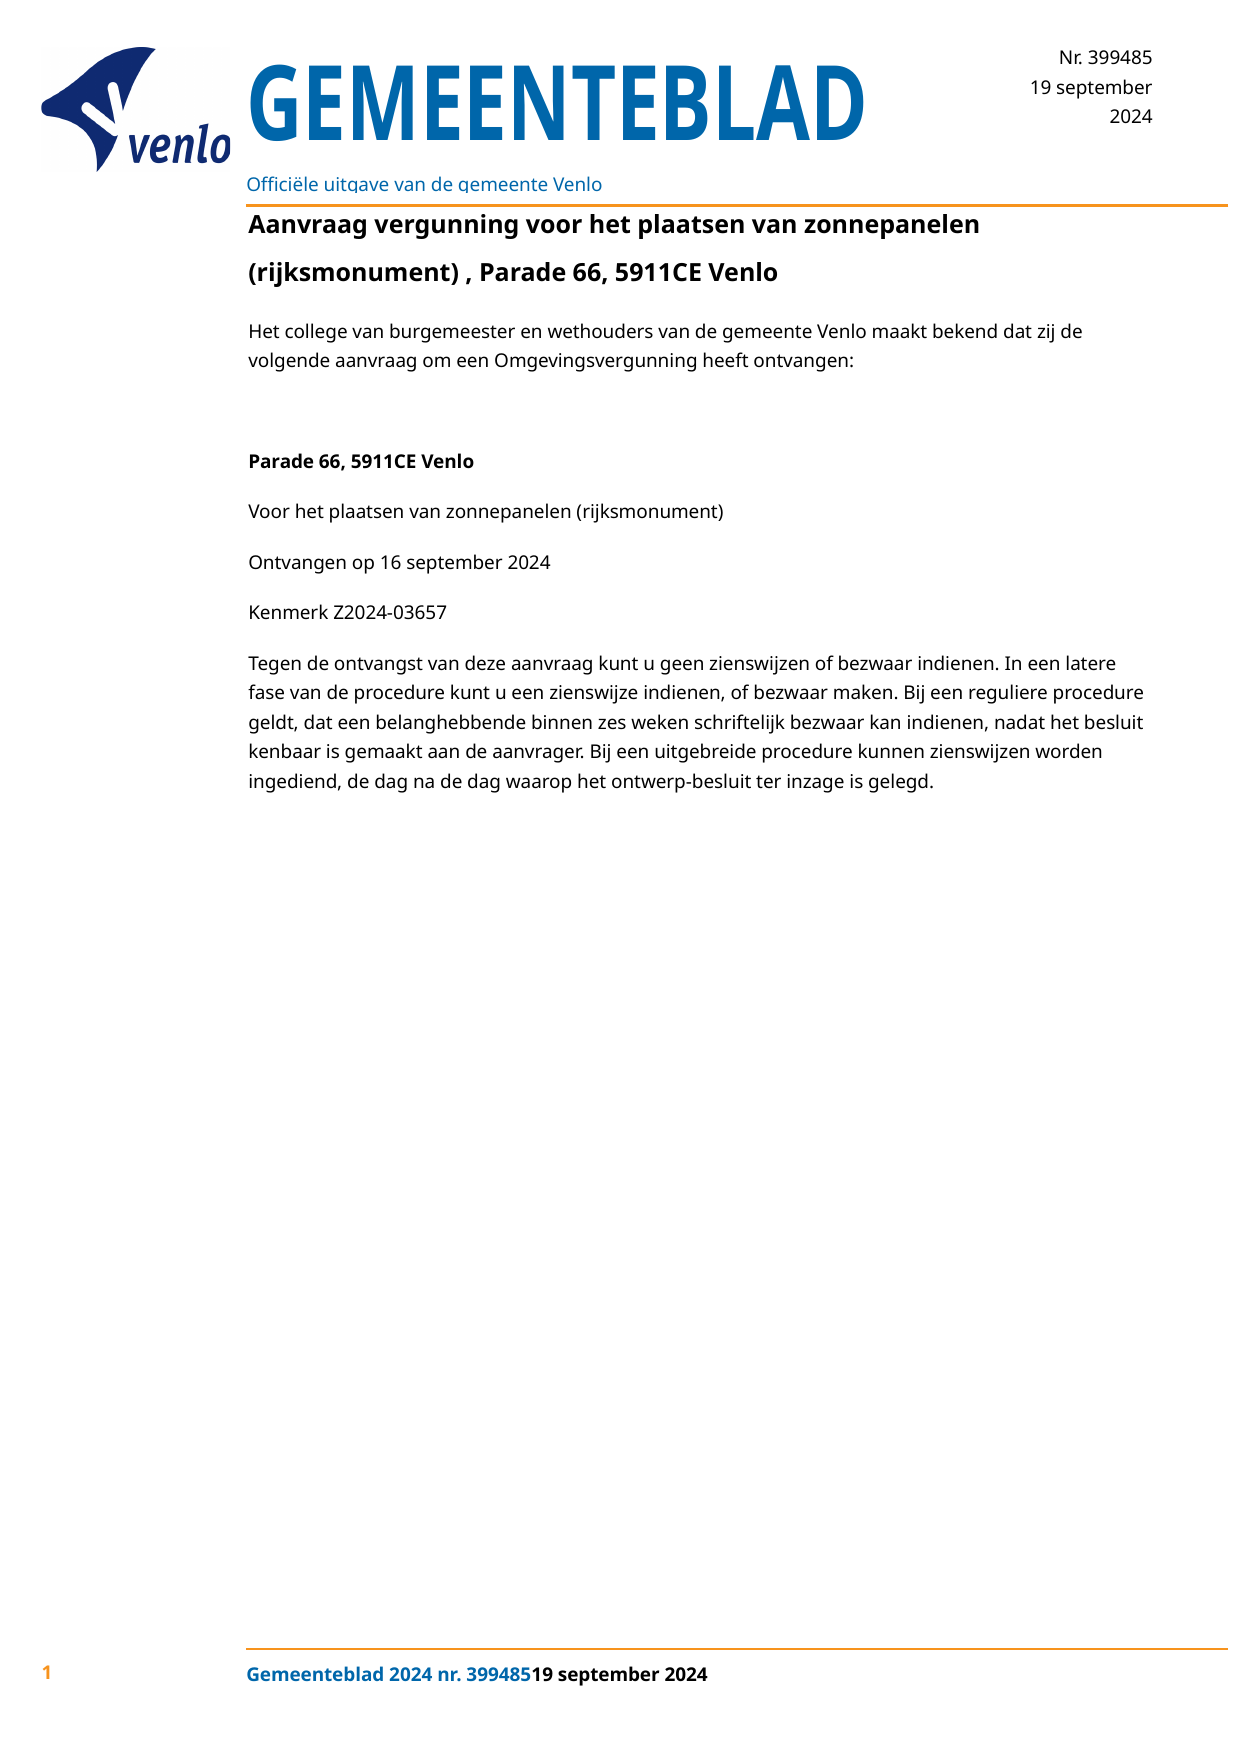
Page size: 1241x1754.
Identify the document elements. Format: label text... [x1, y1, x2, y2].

text Het college van burgemeester en wethouders van de gemeente Venlo maakt bekend dat zij de volgende aanvraag om een Omgevingsvergunning heeft ontvangen: [248, 318, 1152, 373]
text Ontvangen op 16 september 2024 [248, 549, 1152, 575]
text Aanvraag vergunning voor het plaatsen van zonnepanelen (rijksmonument) , Parade 66, 5911CE Venlo [248, 207, 1152, 288]
text Voor het plaatsen van zonnepanelen (rijksmonument) [248, 499, 1152, 524]
text Tegen de ontvangst van deze aanvraag kunt u geen zienswijzen of bezwaar indienen. In een latere fase van de procedure kunt u een zienswijze indienen, of bezwaar maken. Bij een reguliere procedure geldt, dat een belanghebbende binnen zes weken schriftelijk bezwaar kan indienen, nadat het besluit kenbaar is gemaakt aan de aanvrager. Bij een uitgebreide procedure kunnen zienswijzen worden ingediend, de dag na de dag waarop het ontwerp-besluit ter inzage is gelegd. [248, 650, 1152, 794]
text Kenmerk Z2024-03657 [248, 599, 1152, 625]
text Parade 66, 5911CE Venlo [248, 448, 1152, 474]
picture [41, 47, 231, 172]
